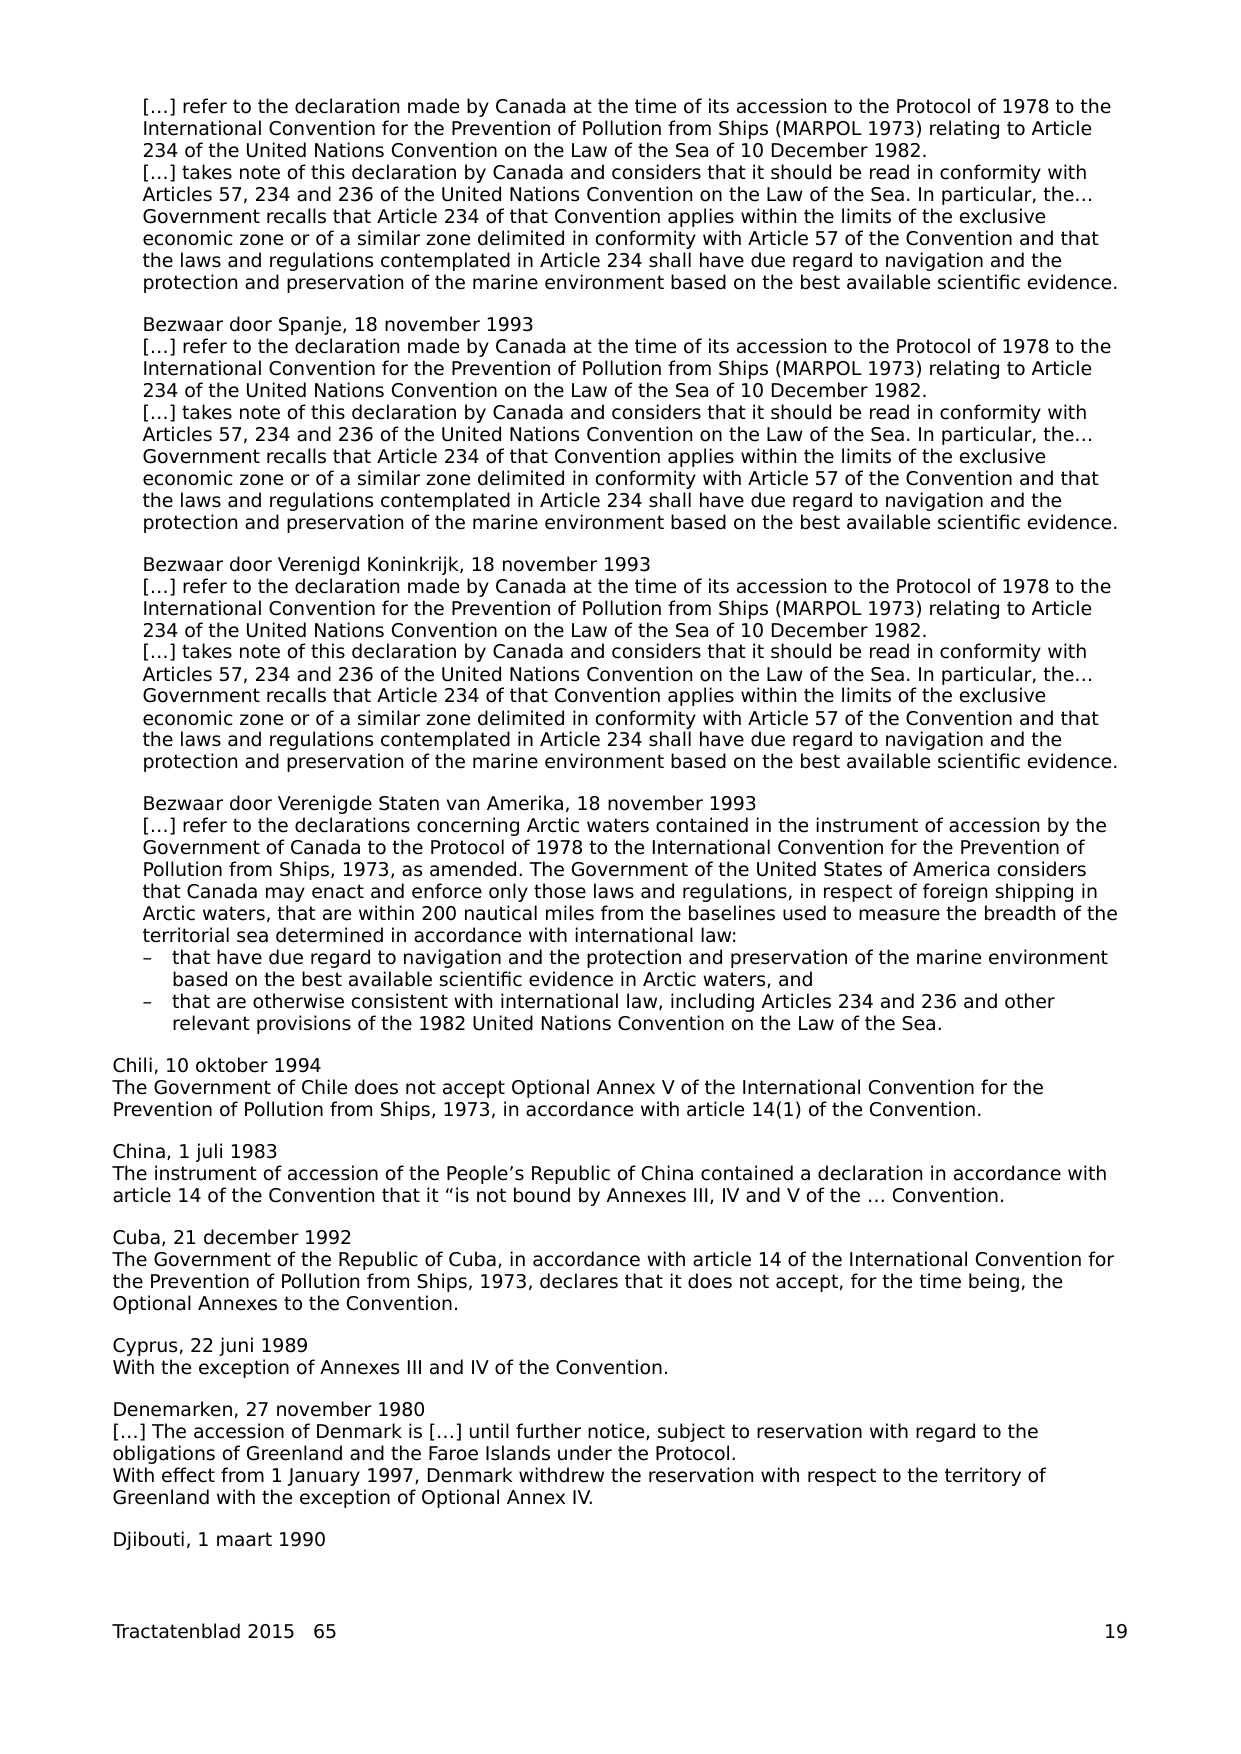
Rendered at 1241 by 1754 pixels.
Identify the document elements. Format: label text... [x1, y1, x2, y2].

text Denemarken, 27 november 1980 [112, 1399, 1128, 1421]
text The instrument of accession of the People’s Republic of China contained a declaration in accordance with article 14 of the Convention that it “is not bound by Annexes III, IV and V of the … Convention. [112, 1163, 1128, 1207]
text China, 1 juli 1983 [112, 1141, 1128, 1163]
text […] refer to the declarations concerning Arctic waters contained in the instrument of accession by the Government of Canada to the Protocol of 1978 to the International Convention for the Prevention of Pollution from Ships, 1973, as amended. The Government of the United States of America considers that Canada may enact and enforce only those laws and regulations, in respect of foreign shipping in Arctic waters, that are within 200 nautical miles from the baselines used to measure the breadth of the territorial sea determined in accordance with international law: [142, 815, 1128, 947]
text – that are otherwise consistent with international law, including Articles 234 and 236 and other relevant provisions of the 1982 United Nations Convention on the Law of the Sea. [142, 991, 1128, 1035]
text […] takes note of this declaration by Canada and considers that it should be read in conformity with Articles 57, 234 and 236 of the United Nations Convention on the Law of the Sea. In particular, the… Government recalls that Article 234 of that Convention applies within the limits of the exclusive economic zone or of a similar zone delimited in conformity with Article 57 of the Convention and that the laws and regulations contemplated in Article 234 shall have due regard to navigation and the protection and preservation of the marine environment based on the best available scientific evidence. [142, 402, 1128, 533]
text With effect from 1 January 1997, Denmark withdrew the reservation with respect to the territory of Greenland with the exception of Optional Annex IV. [112, 1465, 1128, 1509]
text With the exception of Annexes III and IV of the Convention. [112, 1357, 1128, 1379]
text […] The accession of Denmark is […] until further notice, subject to reservation with regard to the obligations of Greenland and the Faroe Islands under the Protocol. [112, 1421, 1128, 1465]
text – that have due regard to navigation and the protection and preservation of the marine environment based on the best available scientific evidence in Arctic waters, and [142, 947, 1128, 991]
text Cuba, 21 december 1992 [112, 1227, 1128, 1249]
text […] refer to the declaration made by Canada at the time of its accession to the Protocol of 1978 to the International Convention for the Prevention of Pollution from Ships (MARPOL 1973) relating to Article 234 of the United Nations Convention on the Law of the Sea of 10 December 1982. [142, 576, 1128, 641]
text […] refer to the declaration made by Canada at the time of its accession to the Protocol of 1978 to the International Convention for the Prevention of Pollution from Ships (MARPOL 1973) relating to Article 234 of the United Nations Convention on the Law of the Sea of 10 December 1982. [142, 336, 1128, 402]
text […] refer to the declaration made by Canada at the time of its accession to the Protocol of 1978 to the International Convention for the Prevention of Pollution from Ships (MARPOL 1973) relating to Article 234 of the United Nations Convention on the Law of the Sea of 10 December 1982. [142, 96, 1128, 162]
text Chili, 10 oktober 1994 [112, 1055, 1128, 1077]
text Cyprus, 22 juni 1989 [112, 1335, 1128, 1357]
text Bezwaar door Spanje, 18 november 1993 [142, 314, 1128, 336]
text Bezwaar door Verenigd Koninkrijk, 18 november 1993 [142, 553, 1128, 576]
text Djibouti, 1 maart 1990 [112, 1529, 1128, 1551]
text […] takes note of this declaration by Canada and considers that it should be read in conformity with Articles 57, 234 and 236 of the United Nations Convention on the Law of the Sea. In particular, the… Government recalls that Article 234 of that Convention applies within the limits of the exclusive economic zone or of a similar zone delimited in conformity with Article 57 of the Convention and that the laws and regulations contemplated in Article 234 shall have due regard to navigation and the protection and preservation of the marine environment based on the best available scientific evidence. [142, 162, 1128, 294]
text Bezwaar door Verenigde Staten van Amerika, 18 november 1993 [142, 793, 1128, 815]
text The Government of the Republic of Cuba, in accordance with article 14 of the International Convention for the Prevention of Pollution from Ships, 1973, declares that it does not accept, for the time being, the Optional Annexes to the Convention. [112, 1249, 1128, 1315]
text […] takes note of this declaration by Canada and considers that it should be read in conformity with Articles 57, 234 and 236 of the United Nations Convention on the Law of the Sea. In particular, the… Government recalls that Article 234 of that Convention applies within the limits of the exclusive economic zone or of a similar zone delimited in conformity with Article 57 of the Convention and that the laws and regulations contemplated in Article 234 shall have due regard to navigation and the protection and preservation of the marine environment based on the best available scientific evidence. [142, 641, 1128, 773]
text The Government of Chile does not accept Optional Annex V of the International Convention for the Prevention of Pollution from Ships, 1973, in accordance with article 14(1) of the Convention. [112, 1077, 1128, 1121]
